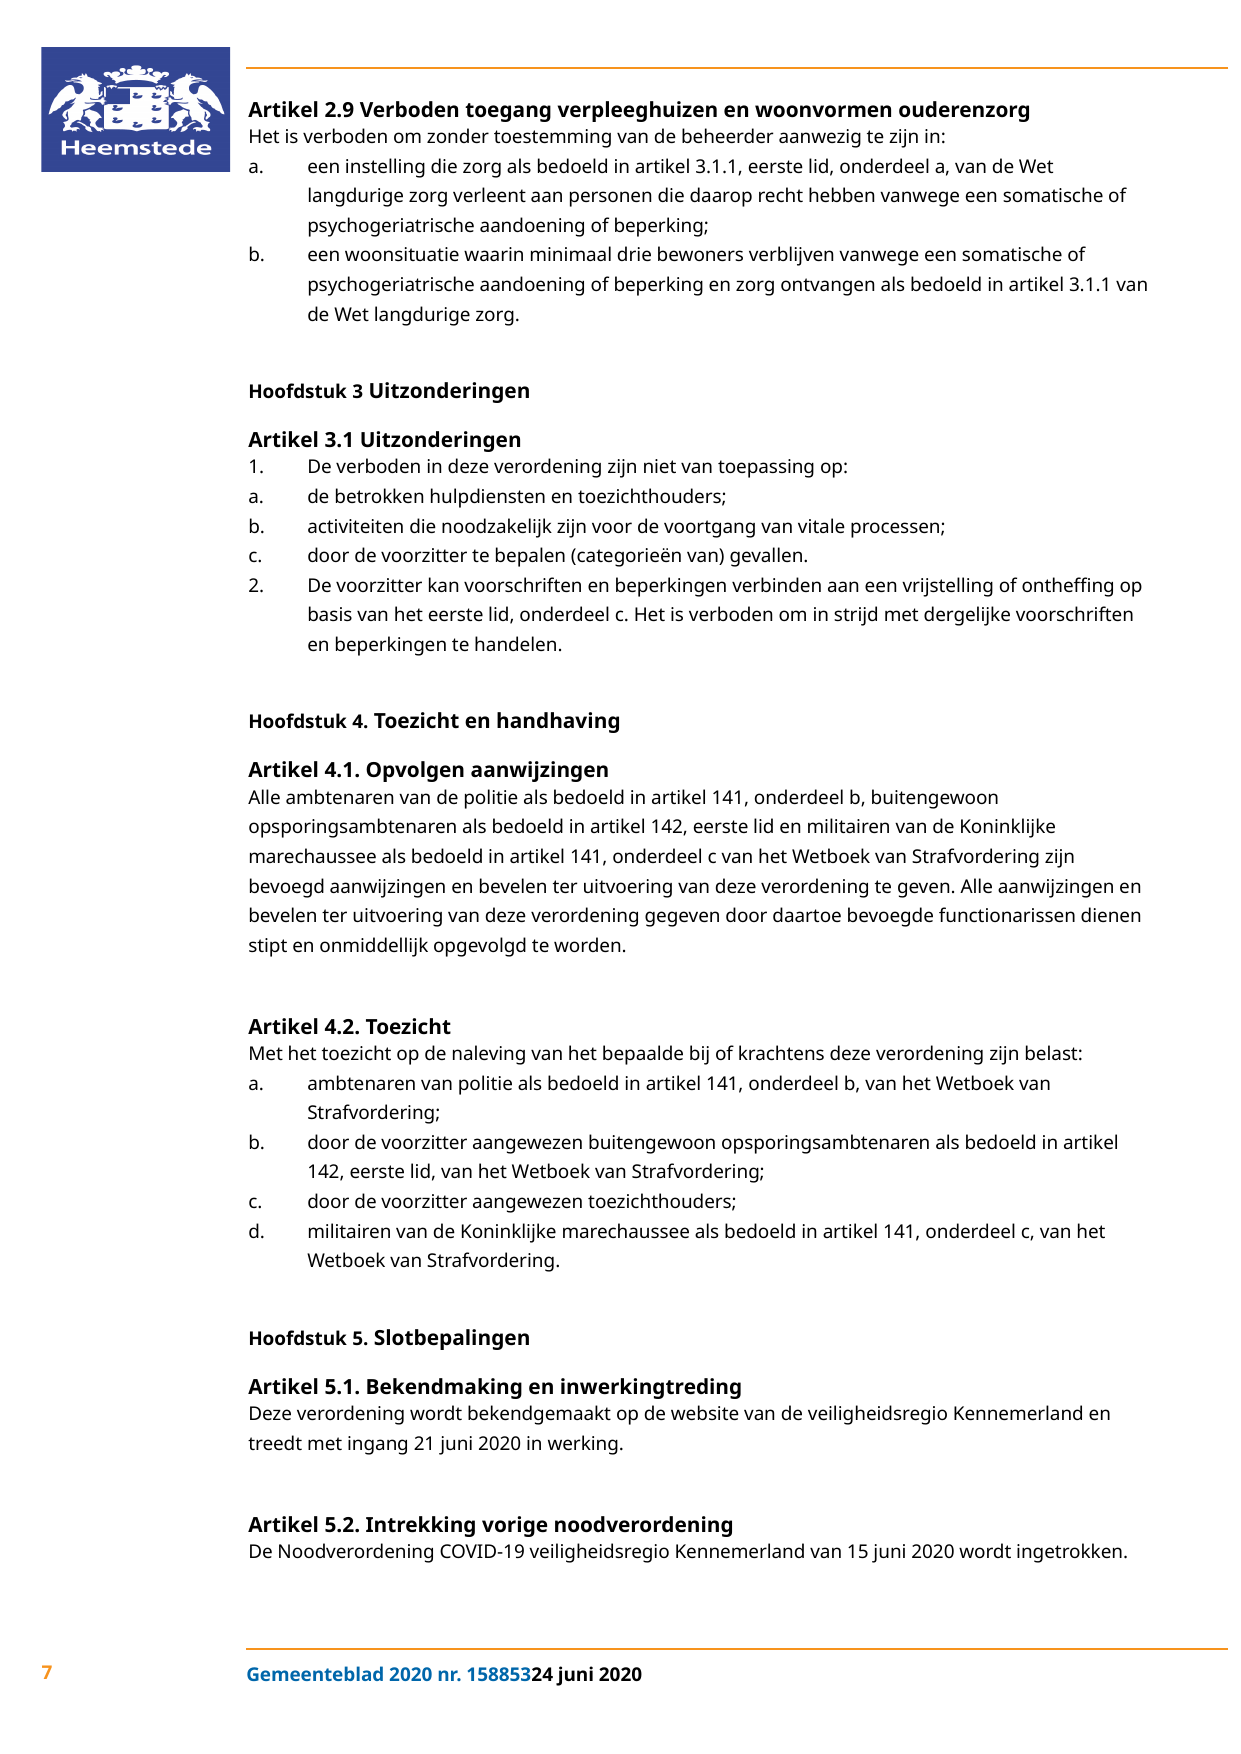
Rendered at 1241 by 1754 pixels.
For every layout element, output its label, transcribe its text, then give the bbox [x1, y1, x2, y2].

text Artikel 4.2. Toezicht [248, 1012, 1152, 1040]
text Artikel 5.2. Intrekking vorige noodverordening [248, 1510, 1152, 1538]
text De Noodverordening COVID-19 veiligheidsregio Kennemerland van 15 juni 2020 wordt ingetrokken. [248, 1538, 1152, 1564]
list een woonsituatie waarin minimaal drie bewoners verblijven vanwege een somatische of psychogeriatrische aandoening of beperking en zorg ontvangen als bedoeld in artikel 3.1.1 van de Wet langdurige zorg. [248, 242, 1152, 326]
list een instelling die zorg als bedoeld in artikel 3.1.1, eerste lid, onderdeel a, van de Wet langdurige zorg verleent aan personen die daarop recht hebben vanwege een somatische of psychogeriatrische aandoening of beperking; [248, 153, 1152, 238]
text Alle ambtenaren van de politie als bedoeld in artikel 141, onderdeel b, buitengewoon opsporingsambtenaren als bedoeld in artikel 142, eerste lid en militairen van de Koninklijke marechaussee als bedoeld in artikel 141, onderdeel c van het Wetboek van Strafvordering zijn bevoegd aanwijzingen en bevelen ter uitvoering van deze verordening te geven. Alle aanwijzingen en bevelen ter uitvoering van deze verordening gegeven door daartoe bevoegde functionarissen dienen stipt en onmiddellijk opgevolgd te worden. [248, 784, 1152, 958]
list militairen van de Koninklijke marechaussee als bedoeld in artikel 141, onderdeel c, van het Wetboek van Strafvordering. [248, 1218, 1152, 1273]
text Het is verboden om zonder toestemming van de beheerder aanwezig te zijn in: [248, 123, 1152, 149]
picture [41, 47, 231, 172]
text Hoofdstuk 3 Uitzonderingen [248, 376, 1152, 404]
text Artikel 4.1. Opvolgen aanwijzingen [248, 756, 1152, 784]
list De voorzitter kan voorschriften en beperkingen verbinden aan een vrijstelling of ontheffing op basis van het eerste lid, onderdeel c. Het is verboden om in strijd met dergelijke voorschriften en beperkingen te handelen. [248, 572, 1152, 657]
list ambtenaren van politie als bedoeld in artikel 141, onderdeel b, van het Wetboek van Strafvordering; [248, 1070, 1152, 1125]
text Hoofdstuk 4. Toezicht en handhaving [248, 706, 1152, 735]
list door de voorzitter aangewezen buitengewoon opsporingsambtenaren als bedoeld in artikel 142, eerste lid, van het Wetboek van Strafvordering; [248, 1129, 1152, 1184]
list De verboden in deze verordening zijn niet van toepassing op: [248, 454, 1152, 479]
text Hoofdstuk 5. Slotbepalingen [248, 1323, 1152, 1351]
list de betrokken hulpdiensten en toezichthouders; [248, 483, 1152, 509]
list activiteiten die noodzakelijk zijn voor de voortgang van vitale processen; [248, 513, 1152, 538]
text Artikel 2.9 Verboden toegang verpleeghuizen en woonvormen ouderenzorg [248, 95, 1152, 123]
text Artikel 5.1. Bekendmaking en inwerkingtreding [248, 1372, 1152, 1400]
text Met het toezicht op de naleving van het bepaalde bij of krachtens deze verordening zijn belast: [248, 1040, 1152, 1066]
list door de voorzitter aangewezen toezichthouders; [248, 1188, 1152, 1214]
list door de voorzitter te bepalen (categorieën van) gevallen. [248, 542, 1152, 568]
text Artikel 3.1 Uitzonderingen [248, 425, 1152, 454]
text Deze verordening wordt bekendgemaakt op de website van de veiligheidsregio Kennemerland en treedt met ingang 21 juni 2020 in werking. [248, 1400, 1152, 1456]
